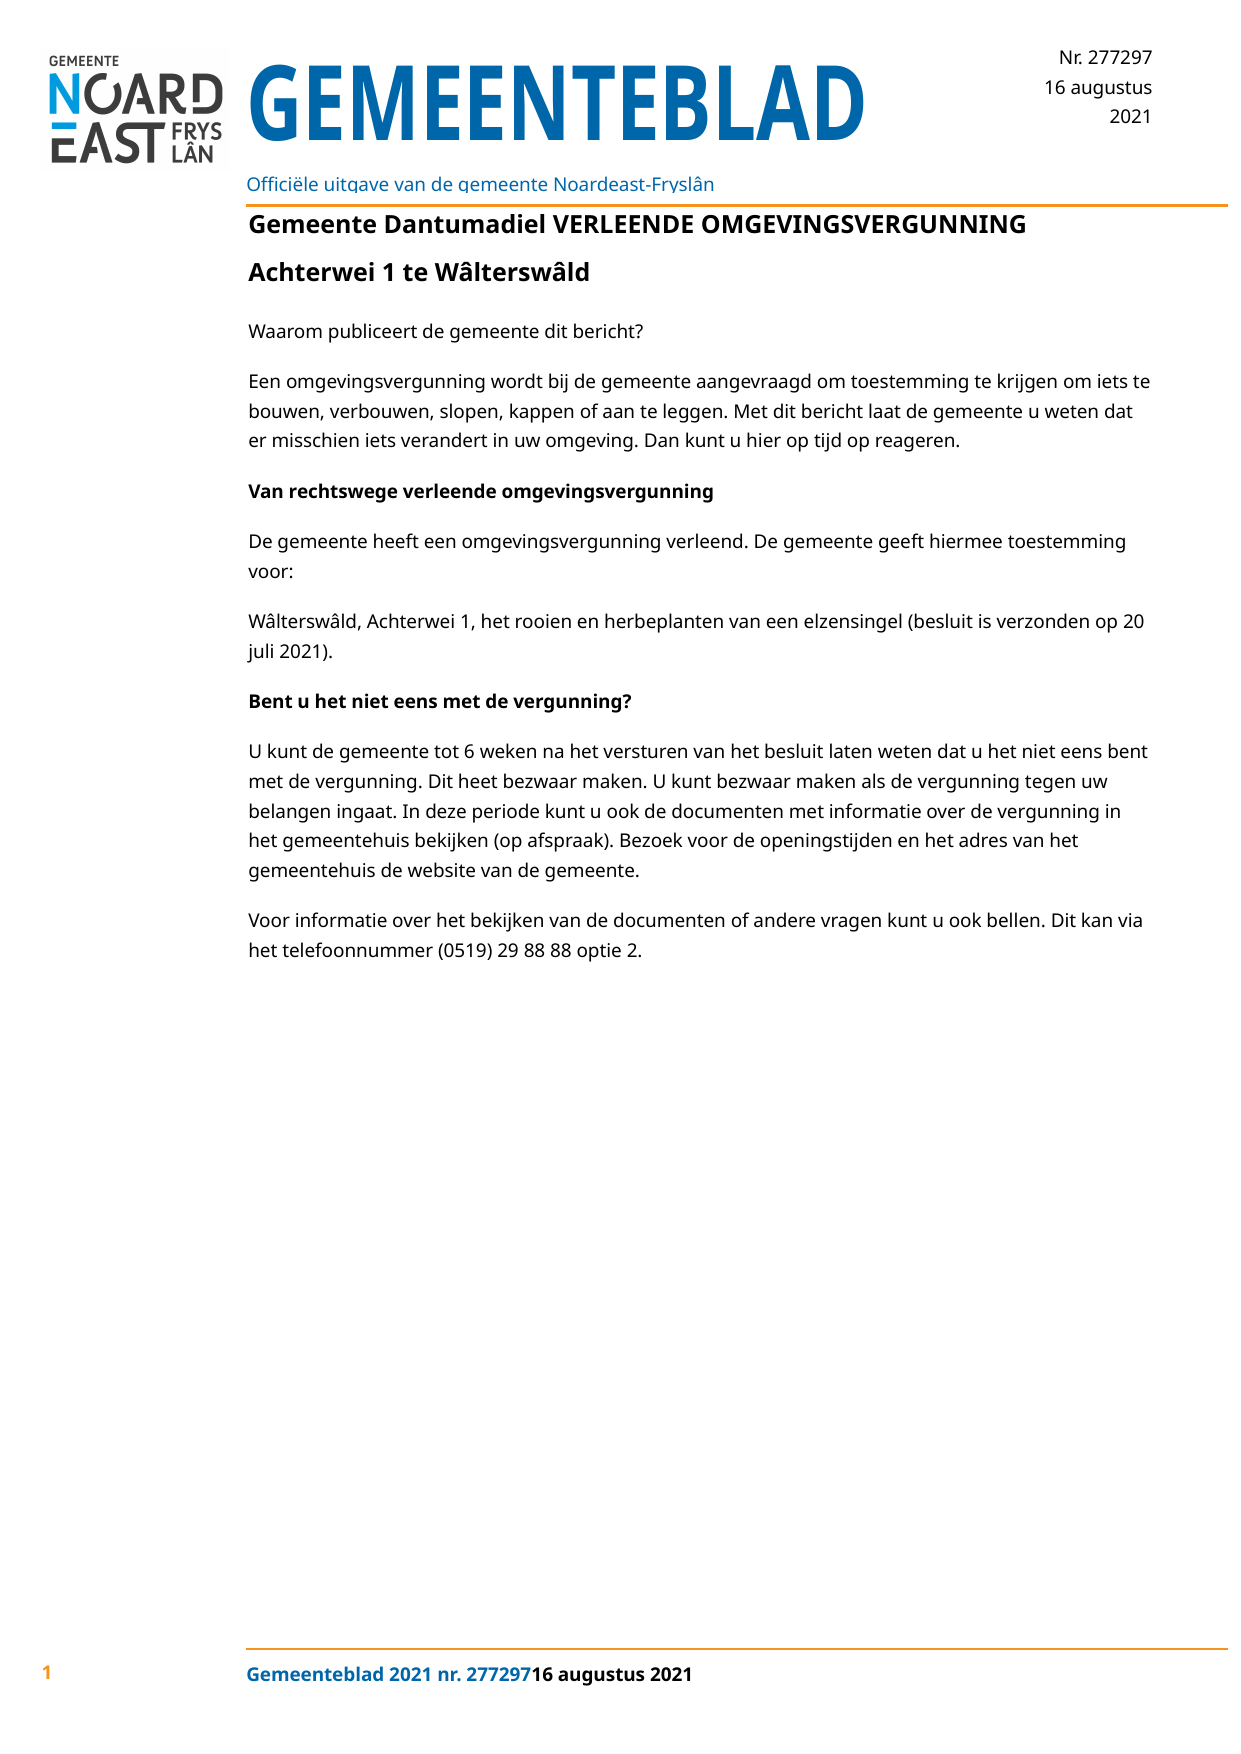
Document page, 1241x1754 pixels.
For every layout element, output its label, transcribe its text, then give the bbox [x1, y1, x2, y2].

text Voor informatie over het bekijken van de documenten of andere vragen kunt u ook bellen. Dit kan via het telefoonnummer (0519) 29 88 88 optie 2. [248, 907, 1152, 963]
text Bent u het niet eens met de vergunning? [248, 688, 1152, 714]
text De gemeente heeft een omgevingsvergunning verleend. De gemeente geeft hiermee toestemming voor: [248, 528, 1152, 584]
text U kunt de gemeente tot 6 weken na het versturen van het besluit laten weten dat u het niet eens bent met de vergunning. Dit heet bezwaar maken. U kunt bezwaar maken als de vergunning tegen uw belangen ingaat. In deze periode kunt u ook de documenten met informatie over de vergunning in het gemeentehuis bekijken (op afspraak). Bezoek voor de openingstijden en het adres van het gemeentehuis de website van de gemeente. [248, 739, 1152, 883]
text Wâlterswâld, Achterwei 1, het rooien en herbeplanten van een elzensingel (besluit is verzonden op 20 juli 2021). [248, 608, 1152, 664]
text Gemeente Dantumadiel VERLEENDE OMGEVINGSVERGUNNING Achterwei 1 te Wâlterswâld [248, 207, 1152, 288]
text Waarom publiceert de gemeente dit bericht? [248, 318, 1152, 344]
picture [41, 47, 231, 172]
text Van rechtswege verleende omgevingsvergunning [248, 478, 1152, 504]
text Een omgevingsvergunning wordt bij de gemeente aangevraagd om toestemming te krijgen om iets te bouwen, verbouwen, slopen, kappen of aan te leggen. Met dit bericht laat de gemeente u weten dat er misschien iets verandert in uw omgeving. Dan kunt u hier op tijd op reageren. [248, 368, 1152, 453]
